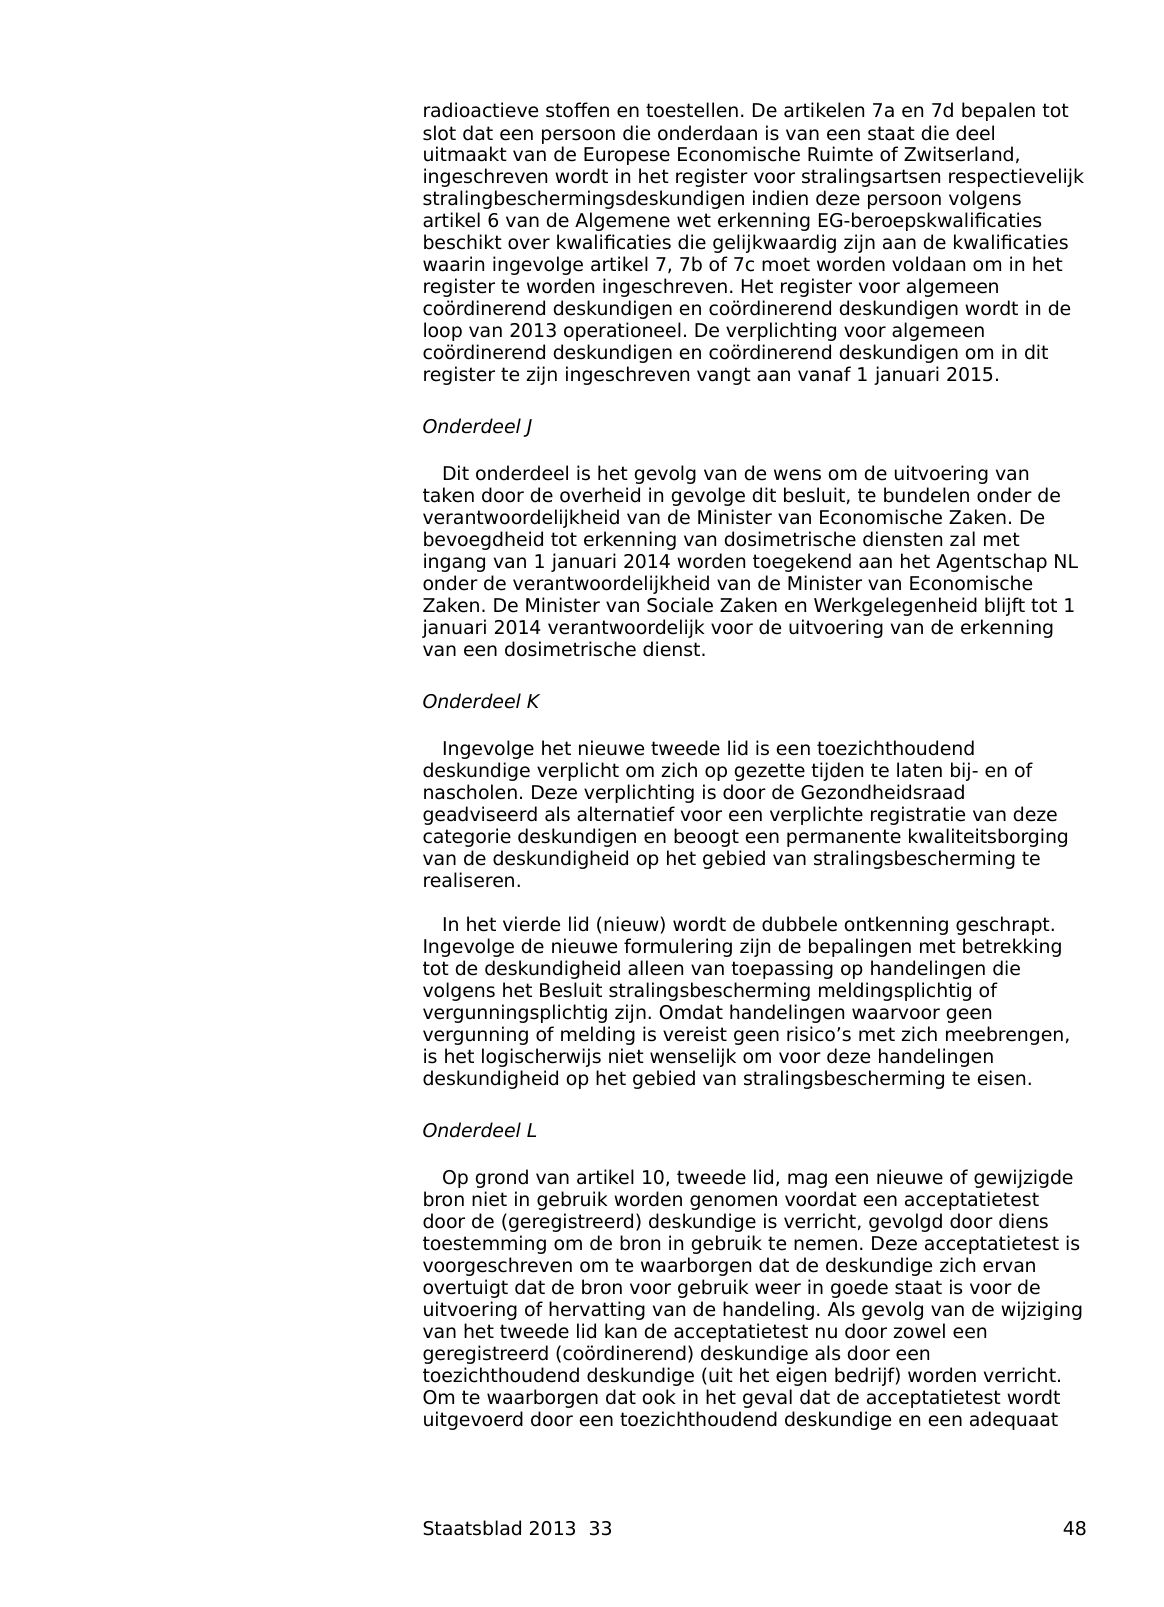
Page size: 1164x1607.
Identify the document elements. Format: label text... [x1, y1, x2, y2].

subtitle Onderdeel L [422, 1120, 1087, 1142]
text Op grond van artikel 10, tweede lid, mag een nieuwe of gewijzigde bron niet in gebruik worden genomen voordat een acceptatietest door de (geregistreerd) deskundige is verricht, gevolgd door diens toestemming om de bron in gebruik te nemen. Deze acceptatietest is voorgeschreven om te waarborgen dat de deskundige zich ervan overtuigt dat de bron voor gebruik weer in goede staat is voor de uitvoering of hervatting van de handeling. Als gevolg van de wijziging van het tweede lid kan de acceptatietest nu door zowel een geregistreerd (coördinerend) deskundige als door een toezichthoudend deskundige (uit het eigen bedrijf) worden verricht. Om te waarborgen dat ook in het geval dat de acceptatietest wordt uitgevoerd door een toezichthoudend deskundige en een adequaat [422, 1167, 1087, 1431]
text Dit onderdeel is het gevolg van de wens om de uitvoering van taken door de overheid in gevolge dit besluit, te bundelen onder de verantwoordelijkheid van de Minister van Economische Zaken. De bevoegdheid tot erkenning van dosimetrische diensten zal met ingang van 1 januari 2014 worden toegekend aan het Agentschap NL onder de verantwoordelijkheid van de Minister van Economische Zaken. De Minister van Sociale Zaken en Werkgelegenheid blijft tot 1 januari 2014 verantwoordelijk voor de uitvoering van de erkenning van een dosimetrische dienst. [422, 463, 1087, 661]
subtitle Onderdeel J [422, 416, 1087, 438]
text In het vierde lid (nieuw) wordt de dubbele ontkenning geschrapt. Ingevolge de nieuwe formulering zijn de bepalingen met betrekking tot de deskundigheid alleen van toepassing op handelingen die volgens het Besluit stralingsbescherming meldingsplichtig of vergunningsplichtig zijn. Omdat handelingen waarvoor geen vergunning of melding is vereist geen risico’s met zich meebrengen, is het logischerwijs niet wenselijk om voor deze handelingen deskundigheid op het gebied van stralingsbescherming te eisen. [422, 914, 1087, 1090]
text radioactieve stoffen en toestellen. De artikelen 7a en 7d bepalen tot slot dat een persoon die onderdaan is van een staat die deel uitmaakt van de Europese Economische Ruimte of Zwitserland, ingeschreven wordt in het register voor stralingsartsen respectievelijk stralingbeschermingsdeskundigen indien deze persoon volgens artikel 6 van de Algemene wet erkenning EG-beroepskwalificaties beschikt over kwalificaties die gelijkwaardig zijn aan de kwalificaties waarin ingevolge artikel 7, 7b of 7c moet worden voldaan om in het register te worden ingeschreven. Het register voor algemeen coördinerend deskundigen en coördinerend deskundigen wordt in de loop van 2013 operationeel. De verplichting voor algemeen coördinerend deskundigen en coördinerend deskundigen om in dit register te zijn ingeschreven vangt aan vanaf 1 januari 2015. [422, 100, 1087, 386]
text Ingevolge het nieuwe tweede lid is een toezichthoudend deskundige verplicht om zich op gezette tijden te laten bij- en of nascholen. Deze verplichting is door de Gezondheidsraad geadviseerd als alternatief voor een verplichte registratie van deze categorie deskundigen en beoogt een permanente kwaliteitsborging van de deskundigheid op het gebied van stralingsbescherming te realiseren. [422, 738, 1087, 892]
subtitle Onderdeel K [422, 691, 1087, 713]
